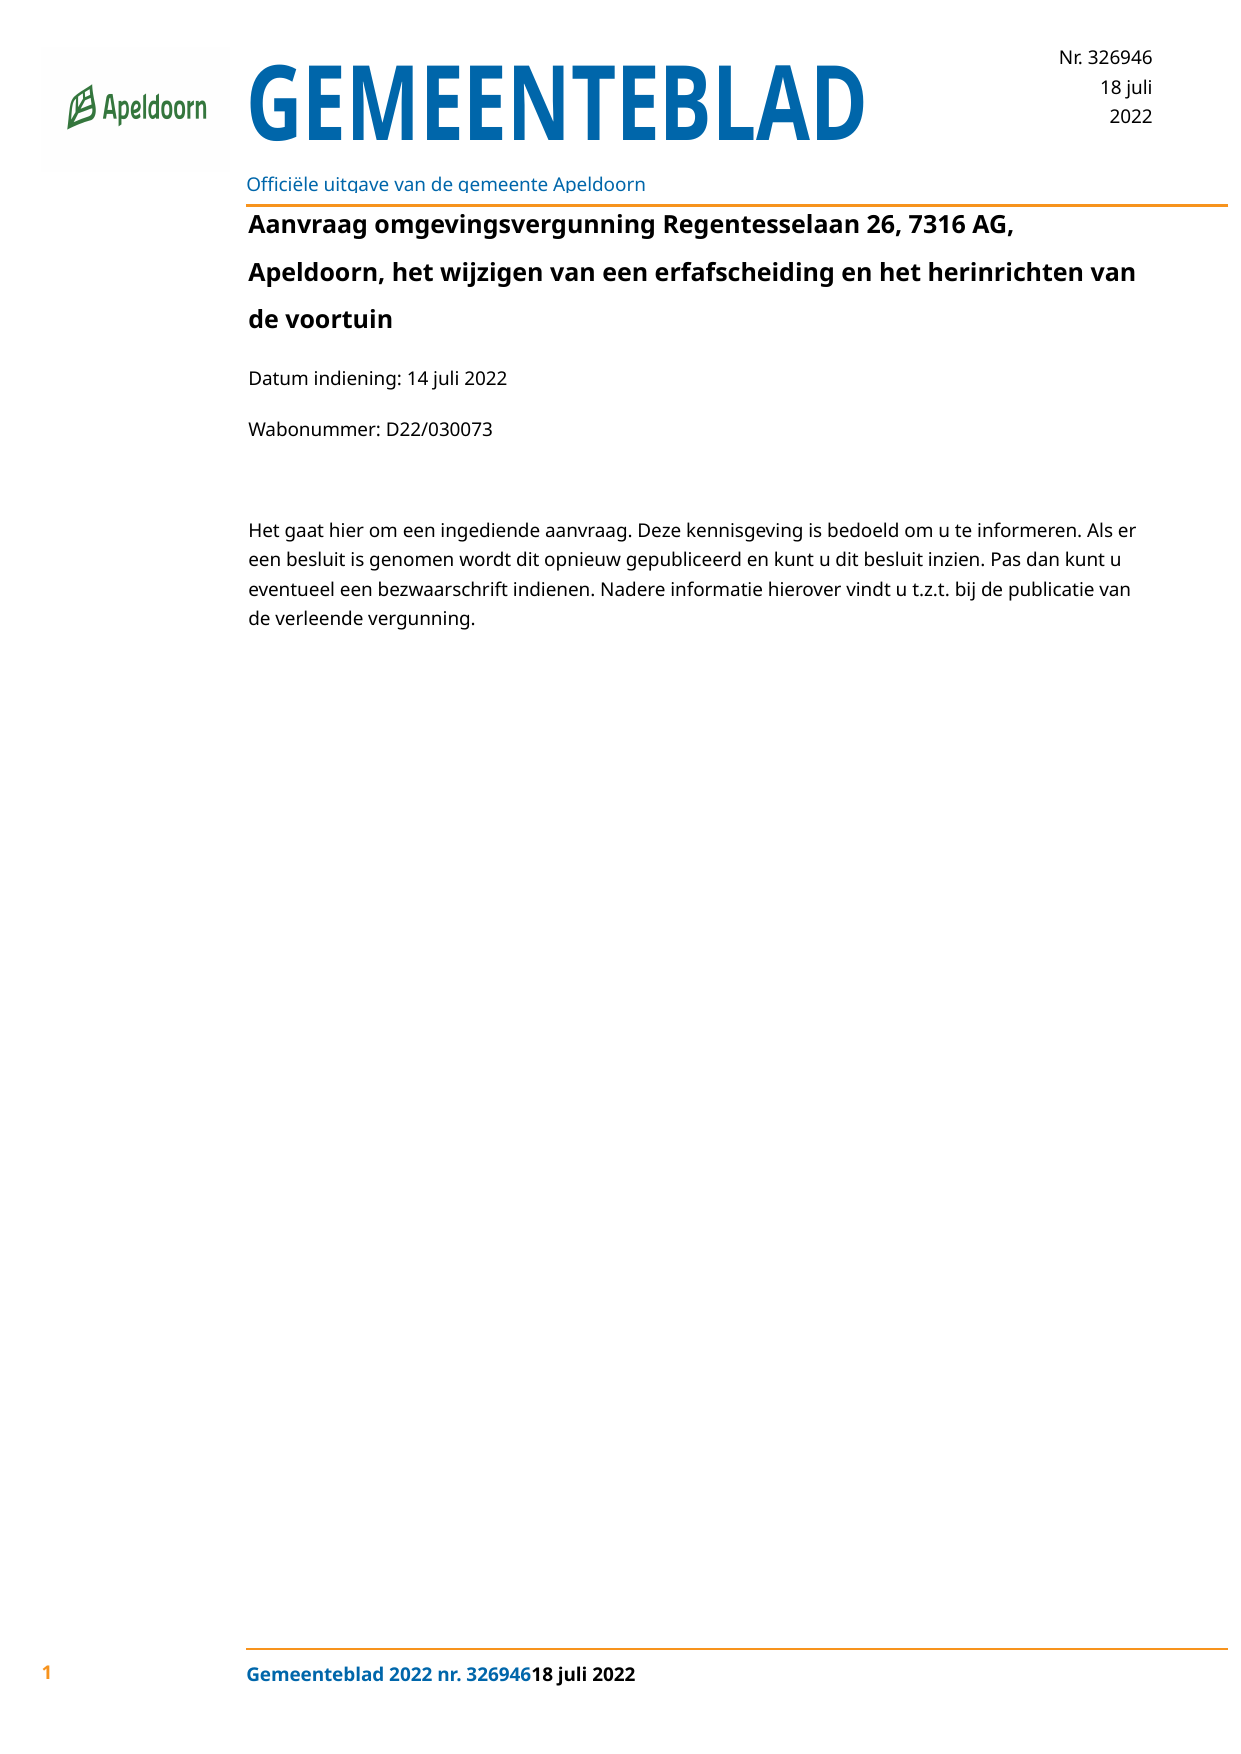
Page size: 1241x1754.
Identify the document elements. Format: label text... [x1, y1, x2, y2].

text Wabonummer: D22/030073 [248, 416, 1152, 442]
picture [41, 47, 231, 172]
text Het gaat hier om een ingediende aanvraag. Deze kennisgeving is bedoeld om u te informeren. Als er een besluit is genomen wordt dit opnieuw gepubliceerd en kunt u dit besluit inzien. Pas dan kunt u eventueel een bezwaarschrift indienen. Nadere informatie hierover vindt u t.z.t. bij de publicatie van de verleende vergunning. [248, 517, 1152, 631]
text Datum indiening: 14 juli 2022 [248, 366, 1152, 391]
text Aanvraag omgevingsvergunning Regentesselaan 26, 7316 AG, Apeldoorn, het wijzigen van een erfafscheiding en het herinrichten van de voortuin [248, 207, 1152, 336]
